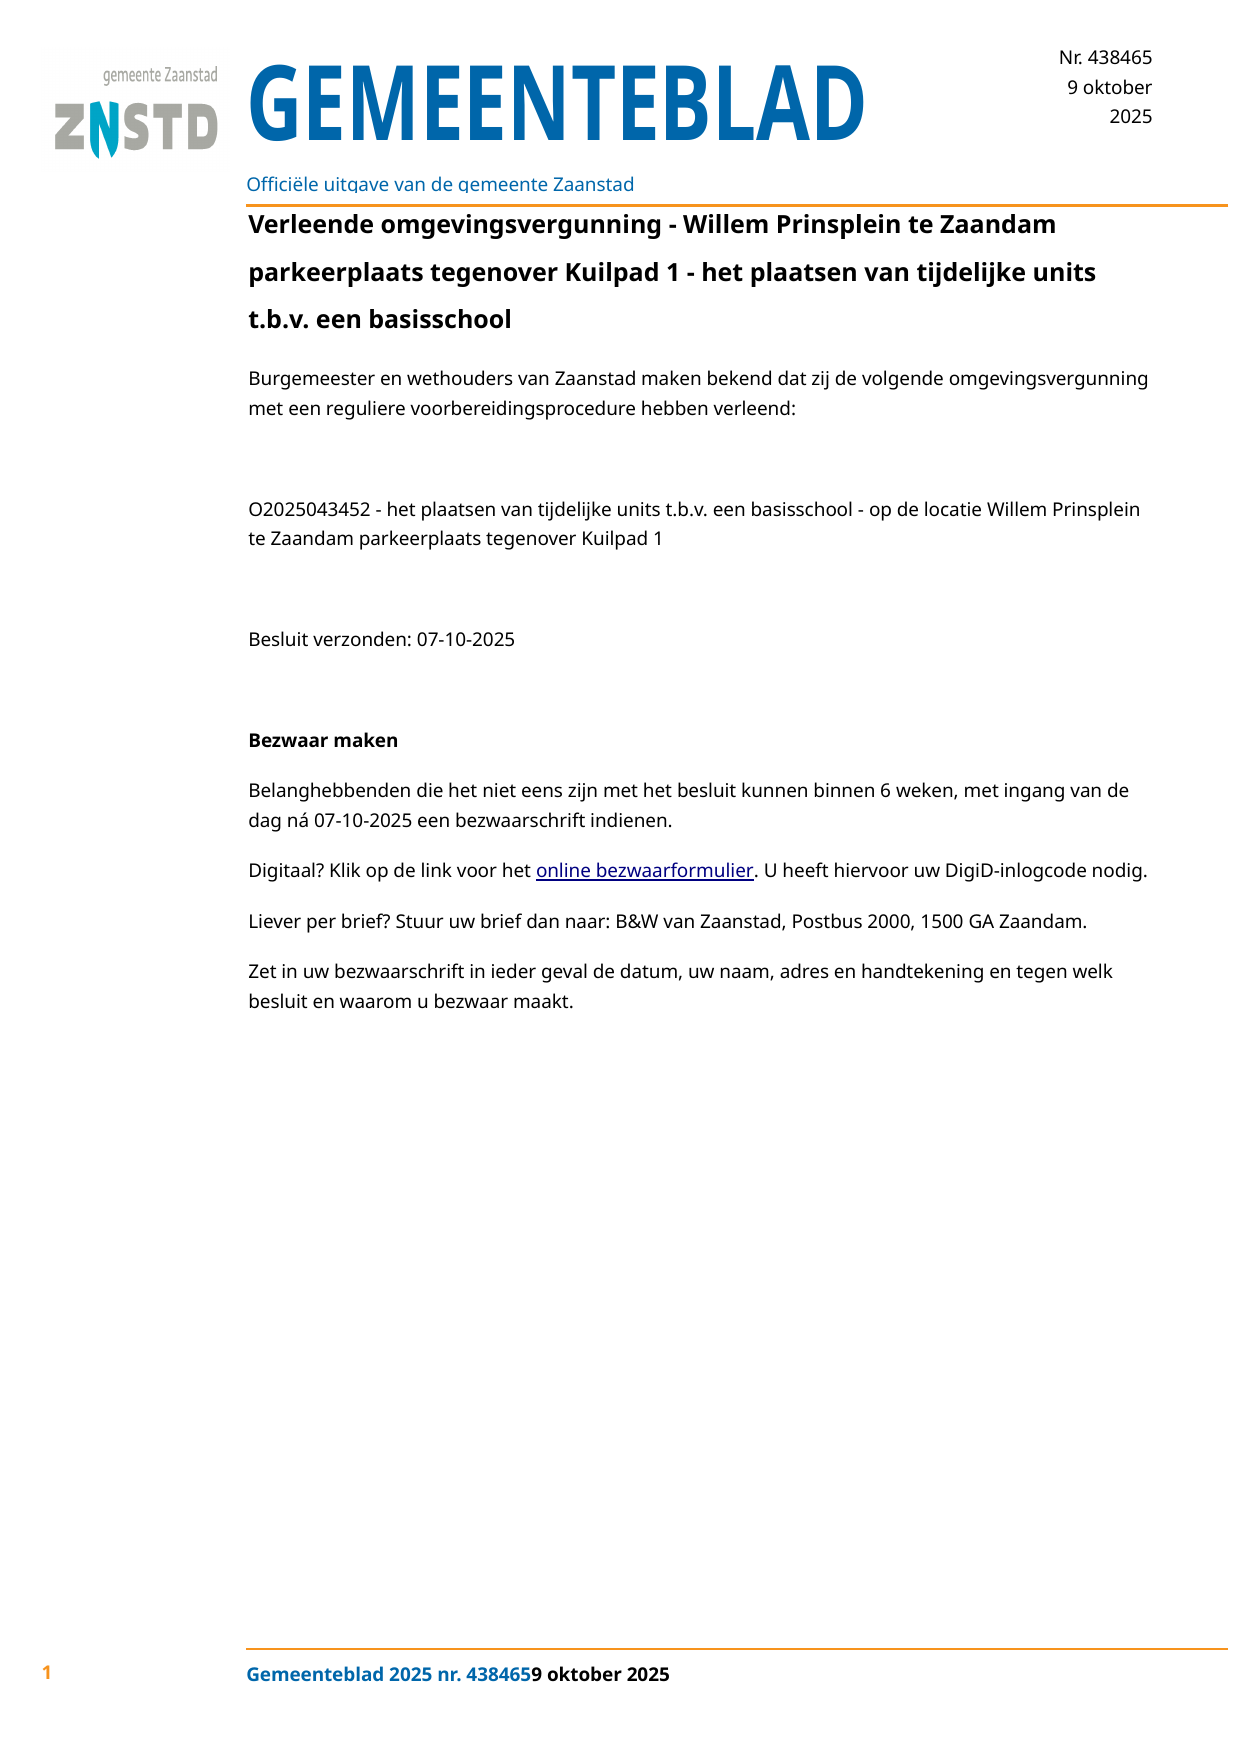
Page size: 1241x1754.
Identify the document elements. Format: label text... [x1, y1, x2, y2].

picture [41, 47, 231, 172]
text Zet in uw bezwaarschrift in ieder geval de datum, uw naam, adres en handtekening en tegen welk besluit en waarom u bezwaar maakt. [248, 958, 1152, 1014]
text O2025043452 - het plaatsen van tijdelijke units t.b.v. een basisschool - op de locatie Willem Prinsplein te Zaandam parkeerplaats tegenover Kuilpad 1 [248, 496, 1152, 551]
text Burgemeester en wethouders van Zaanstad maken bekend dat zij de volgende omgevingsvergunning met een reguliere voorbereidingsprocedure hebben verleend: [248, 366, 1152, 421]
text Verleende omgevingsvergunning - Willem Prinsplein te Zaandam parkeerplaats tegenover Kuilpad 1 - het plaatsen van tijdelijke units t.b.v. een basisschool [248, 207, 1152, 336]
text Belanghebbenden die het niet eens zijn met het besluit kunnen binnen 6 weken, met ingang van de dag ná 07-10-2025 een bezwaarschrift indienen. [248, 778, 1152, 833]
text Besluit verzonden: 07-10-2025 [248, 626, 1152, 652]
text Liever per brief? Stuur uw brief dan naar: B&W van Zaanstad, Postbus 2000, 1500 GA Zaandam. [248, 908, 1152, 934]
text Digitaal? Klik op de link voor het online bezwaarformulier. U heeft hiervoor uw DigiD-inlogcode nodig. [248, 858, 1152, 883]
text Bezwaar maken [248, 727, 1152, 753]
